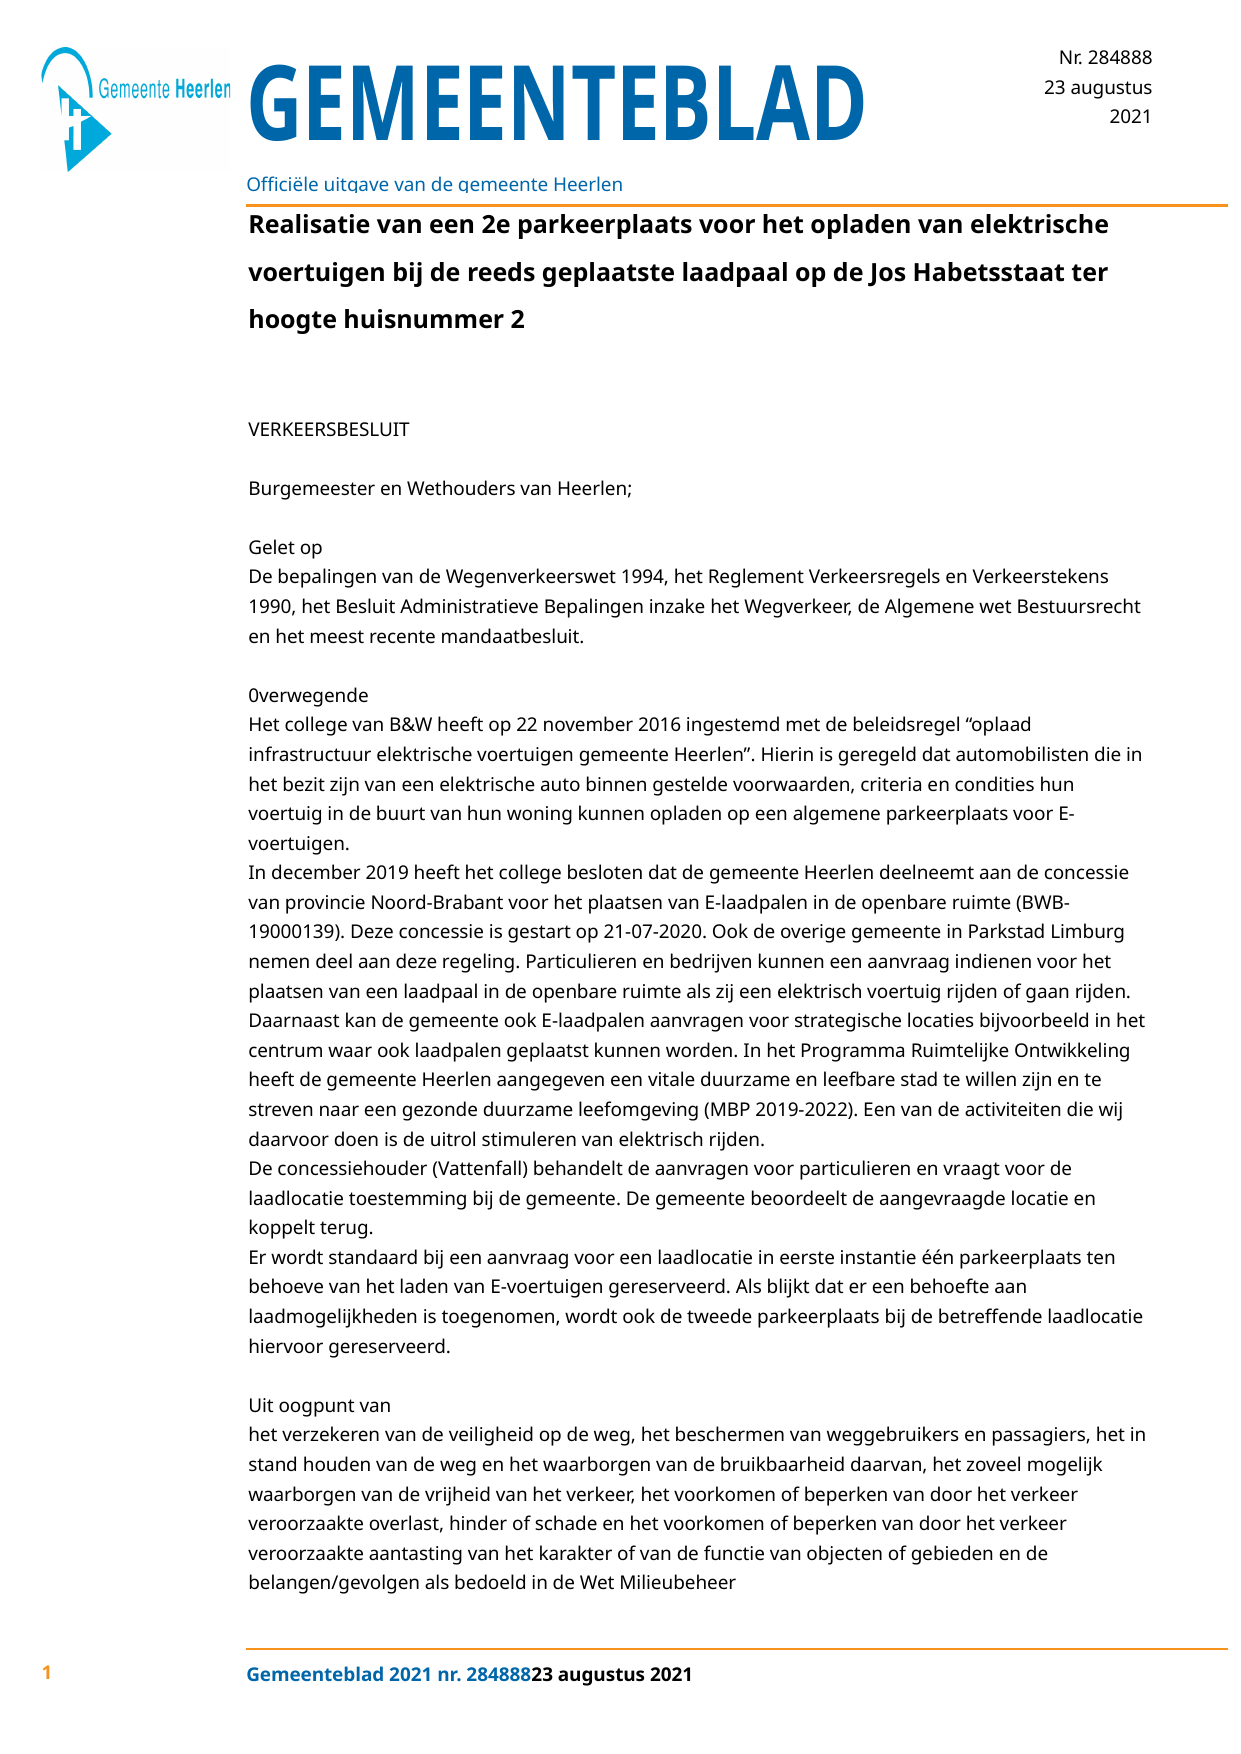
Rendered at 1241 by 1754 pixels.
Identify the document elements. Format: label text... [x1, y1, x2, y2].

text Burgemeester en Wethouders van Heerlen; [248, 475, 1152, 501]
picture [41, 47, 231, 172]
text het verzekeren van de veiligheid op de weg, het beschermen van weggebruikers en passagiers, het in stand houden van de weg en het waarborgen van de bruikbaarheid daarvan, het zoveel mogelijk waarborgen van de vrijheid van het verkeer, het voorkomen of beperken van door het verkeer veroorzaakte overlast, hinder of schade en het voorkomen of beperken van door het verkeer veroorzaakte aantasting van het karakter of van de functie van objecten of gebieden en de belangen/gevolgen als bedoeld in de Wet Milieubeheer [248, 1422, 1152, 1595]
text De concessiehouder (Vattenfall) behandelt de aanvragen voor particulieren en vraagt voor de laadlocatie toestemming bij de gemeente. De gemeente beoordeelt de aangevraagde locatie en koppelt terug. [248, 1155, 1152, 1240]
text VERKEERSBESLUIT [248, 416, 1152, 442]
text Gelet op [248, 534, 1152, 560]
text Er wordt standaard bij een aanvraag voor een laadlocatie in eerste instantie één parkeerplaats ten behoeve van het laden van E-voertuigen gereserveerd. Als blijkt dat er een behoefte aan laadmogelijkheden is toegenomen, wordt ook de tweede parkeerplaats bij de betreffende laadlocatie hiervoor gereserveerd. [248, 1244, 1152, 1359]
text 0verwegende [248, 682, 1152, 708]
text Het college van B&W heeft op 22 november 2016 ingestemd met de beleidsregel “oplaad infrastructuur elektrische voertuigen gemeente Heerlen”. Hierin is geregeld dat automobilisten die in het bezit zijn van een elektrische auto binnen gestelde voorwaarden, criteria en condities hun voertuig in de buurt van hun woning kunnen opladen op een algemene parkeerplaats voor E-voertuigen. [248, 712, 1152, 856]
text In december 2019 heeft het college besloten dat de gemeente Heerlen deelneemt aan de concessie van provincie Noord-Brabant voor het plaatsen van E-laadpalen in de openbare ruimte (BWB-19000139). Deze concessie is gestart op 21-07-2020. Ook de overige gemeente in Parkstad Limburg nemen deel aan deze regeling. Particulieren en bedrijven kunnen een aanvraag indienen voor het plaatsen van een laadpaal in de openbare ruimte als zij een elektrisch voertuig rijden of gaan rijden. Daarnaast kan de gemeente ook E-laadpalen aanvragen voor strategische locaties bijvoorbeeld in het centrum waar ook laadpalen geplaatst kunnen worden. In het Programma Ruimtelijke Ontwikkeling heeft de gemeente Heerlen aangegeven een vitale duurzame en leefbare stad te willen zijn en te streven naar een gezonde duurzame leefomgeving (MBP 2019-2022). Een van de activiteiten die wij daarvoor doen is de uitrol stimuleren van elektrisch rijden. [248, 859, 1152, 1152]
text De bepalingen van de Wegenverkeerswet 1994, het Reglement Verkeersregels en Verkeerstekens 1990, het Besluit Administratieve Bepalingen inzake het Wegverkeer, de Algemene wet Bestuursrecht en het meest recente mandaatbesluit. [248, 564, 1152, 649]
text Uit oogpunt van [248, 1392, 1152, 1418]
text Realisatie van een 2e parkeerplaats voor het opladen van elektrische voertuigen bij de reeds geplaatste laadpaal op de Jos Habetsstaat ter hoogte huisnummer 2 [248, 207, 1152, 336]
picture [41, 47, 59, 70]
